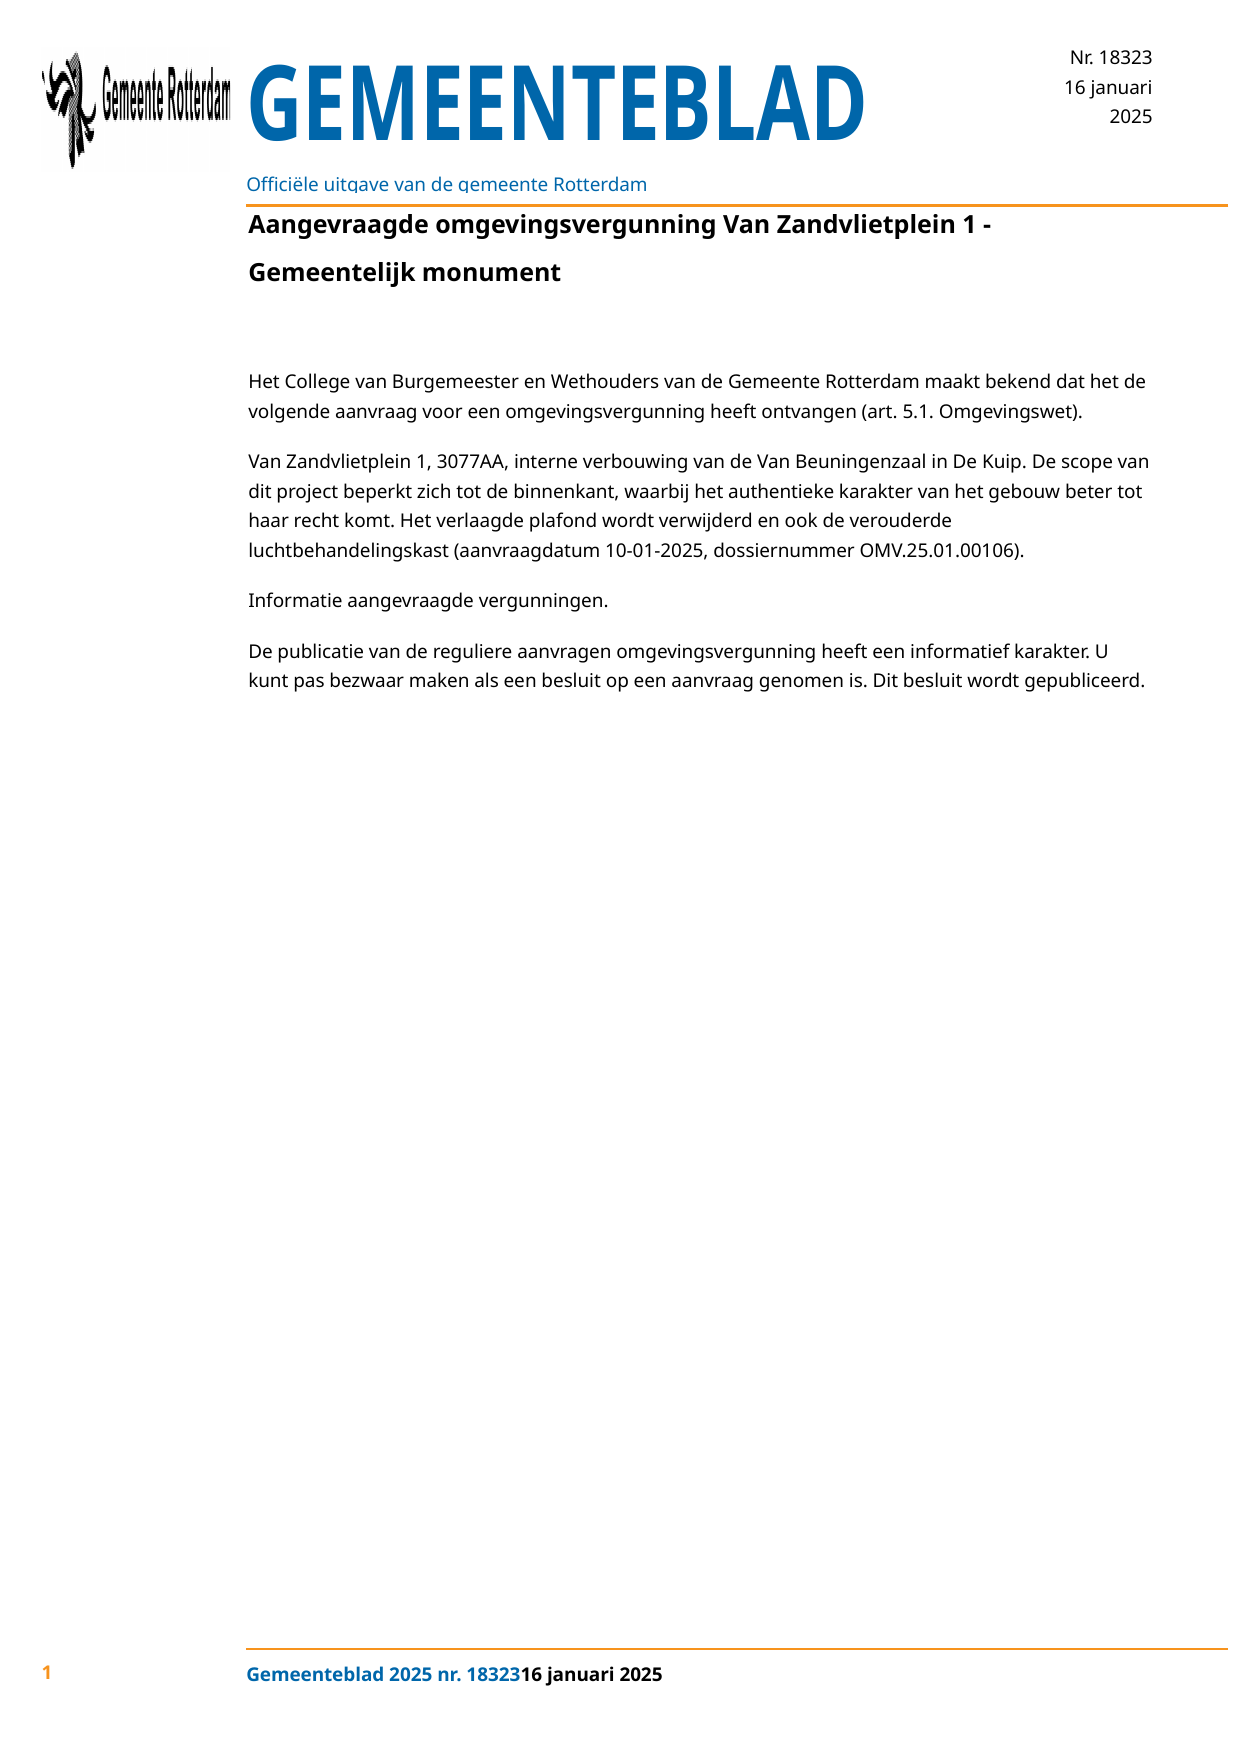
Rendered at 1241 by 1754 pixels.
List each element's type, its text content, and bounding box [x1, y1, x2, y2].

text Het College van Burgemeester en Wethouders van de Gemeente Rotterdam maakt bekend dat het de volgende aanvraag voor een omgevingsvergunning heeft ontvangen (art. 5.1. Omgevingswet). [248, 368, 1152, 424]
text Aangevraagde omgevingsvergunning Van Zandvlietplein 1 - Gemeentelijk monument [248, 207, 1152, 288]
text De publicatie van de reguliere aanvragen omgevingsvergunning heeft een informatief karakter. U kunt pas bezwaar maken als een besluit op een aanvraag genomen is. Dit besluit wordt gepubliceerd. [248, 638, 1152, 693]
text Van Zandvlietplein 1, 3077AA, interne verbouwing van de Van Beuningenzaal in De Kuip. De scope van dit project beperkt zich tot de binnenkant, waarbij het authentieke karakter van het gebouw beter tot haar recht komt. Het verlaagde plafond wordt verwijderd en ook de verouderde luchtbehandelingskast (aanvraagdatum 10-01-2025, dossiernummer OMV.25.01.00106). [248, 448, 1152, 563]
picture [41, 47, 231, 172]
text Informatie aangevraagde vergunningen. [248, 587, 1152, 613]
